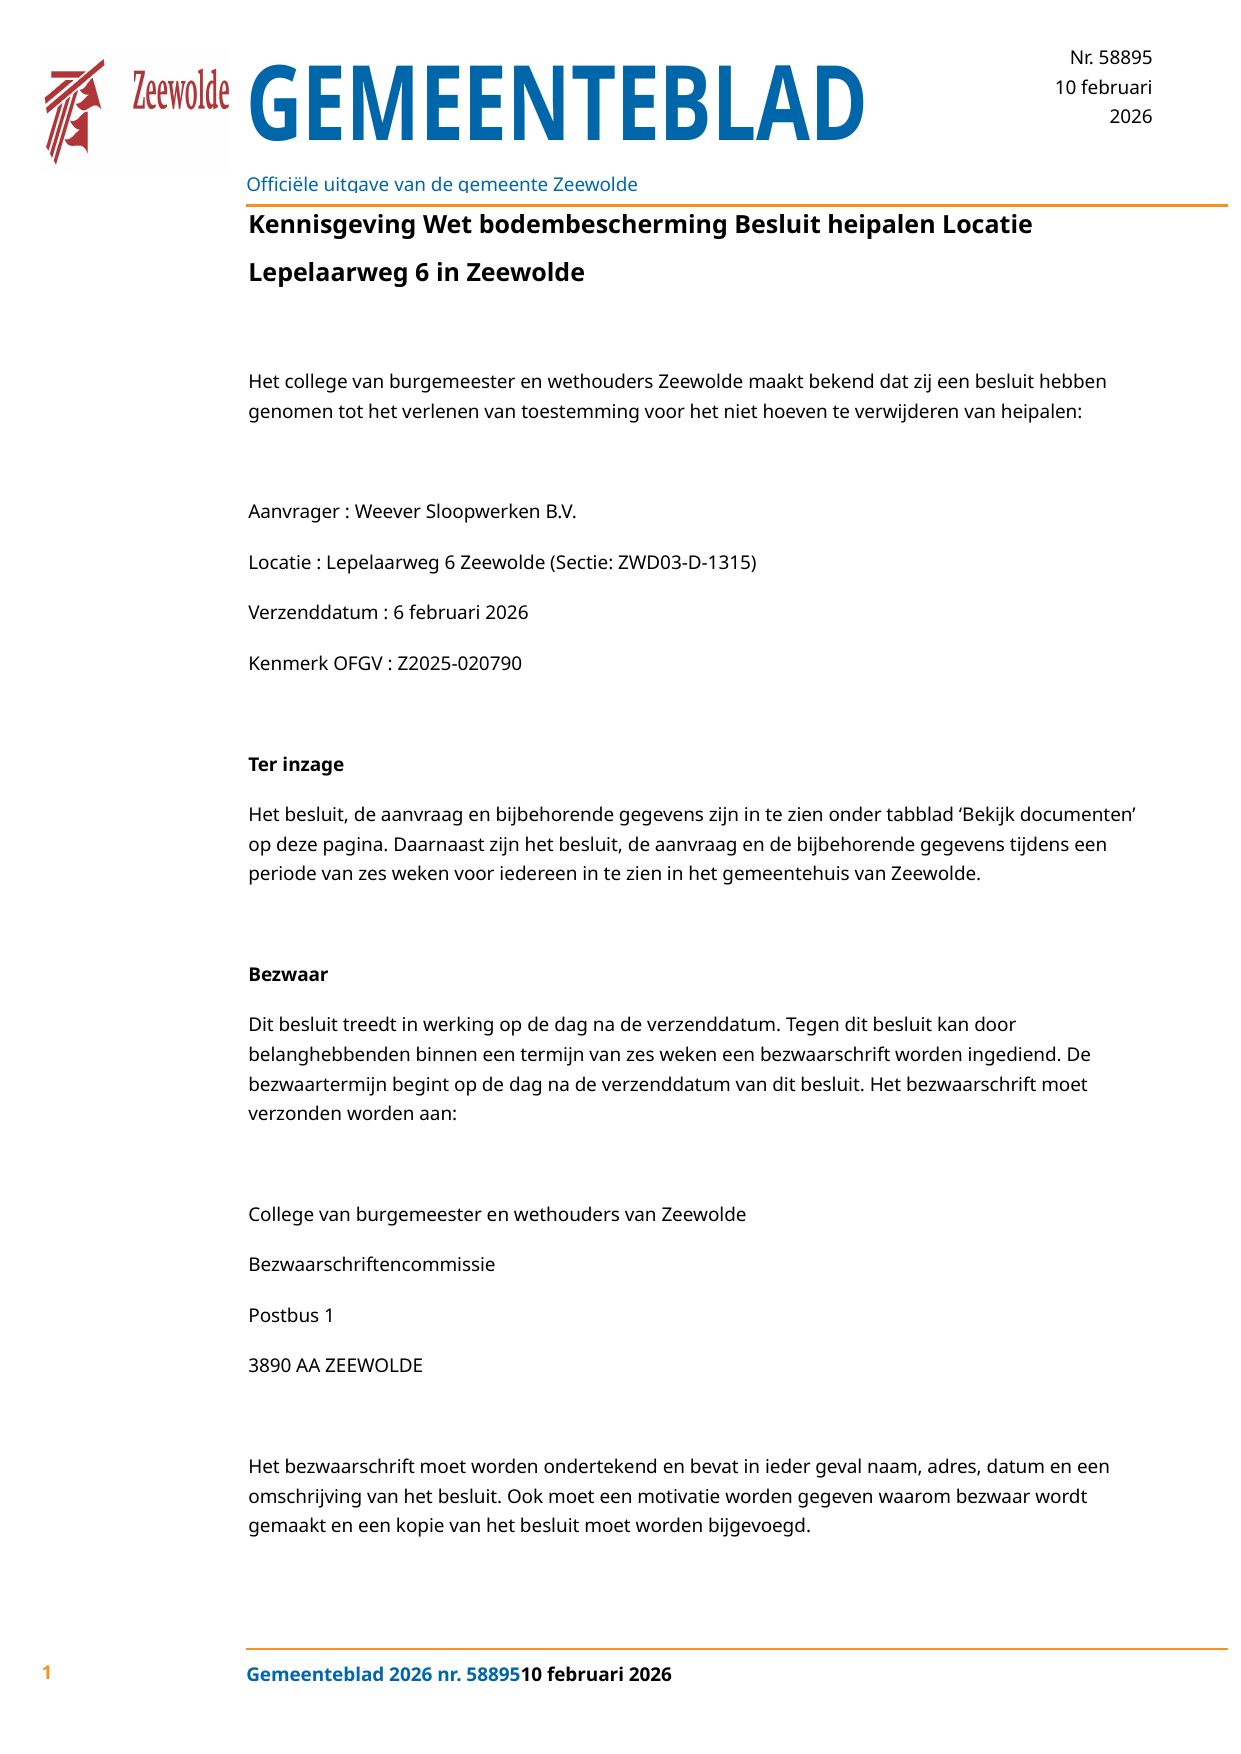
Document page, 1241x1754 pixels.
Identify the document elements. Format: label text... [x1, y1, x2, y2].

text Verzenddatum : 6 februari 2026 [248, 599, 1152, 625]
text Postbus 1 [248, 1302, 1152, 1328]
text Kennisgeving Wet bodembescherming Besluit heipalen Locatie Lepelaarweg 6 in Zeewolde [248, 207, 1152, 288]
text Locatie : Lepelaarweg 6 Zeewolde (Sectie: ZWD03-D-1315) [248, 549, 1152, 575]
text College van burgemeester en wethouders van Zeewolde [248, 1201, 1152, 1227]
text Ter inzage [248, 751, 1152, 777]
text Het college van burgemeester en wethouders Zeewolde maakt bekend dat zij een besluit hebben genomen tot het verlenen van toestemming voor het niet hoeven te verwijderen van heipalen: [248, 368, 1152, 424]
text 3890 AA ZEEWOLDE [248, 1352, 1152, 1378]
text Bezwaar [248, 961, 1152, 987]
text Het besluit, de aanvraag en bijbehorende gegevens zijn in te zien onder tabblad ‘Bekijk documenten’ op deze pagina. Daarnaast zijn het besluit, de aanvraag en de bijbehorende gegevens tijdens een periode van zes weken voor iedereen in te zien in het gemeentehuis van Zeewolde. [248, 801, 1152, 886]
text Dit besluit treedt in werking op de dag na de verzenddatum. Tegen dit besluit kan door belanghebbenden binnen een termijn van zes weken een bezwaarschrift worden ingediend. De bezwaartermijn begint op de dag na de verzenddatum van dit besluit. Het bezwaarschrift moet verzonden worden aan: [248, 1012, 1152, 1126]
text Het bezwaarschrift moet worden ondertekend en bevat in ieder geval naam, adres, datum en een omschrijving van het besluit. Ook moet een motivatie worden gegeven waarom bezwaar wordt gemaakt en een kopie van het besluit moet worden bijgevoegd. [248, 1453, 1152, 1538]
text Bezwaarschriftencommissie [248, 1252, 1152, 1277]
text Kenmerk OFGV : Z2025-020790 [248, 650, 1152, 676]
picture [41, 47, 231, 172]
text Aanvrager : Weever Sloopwerken B.V. [248, 499, 1152, 524]
